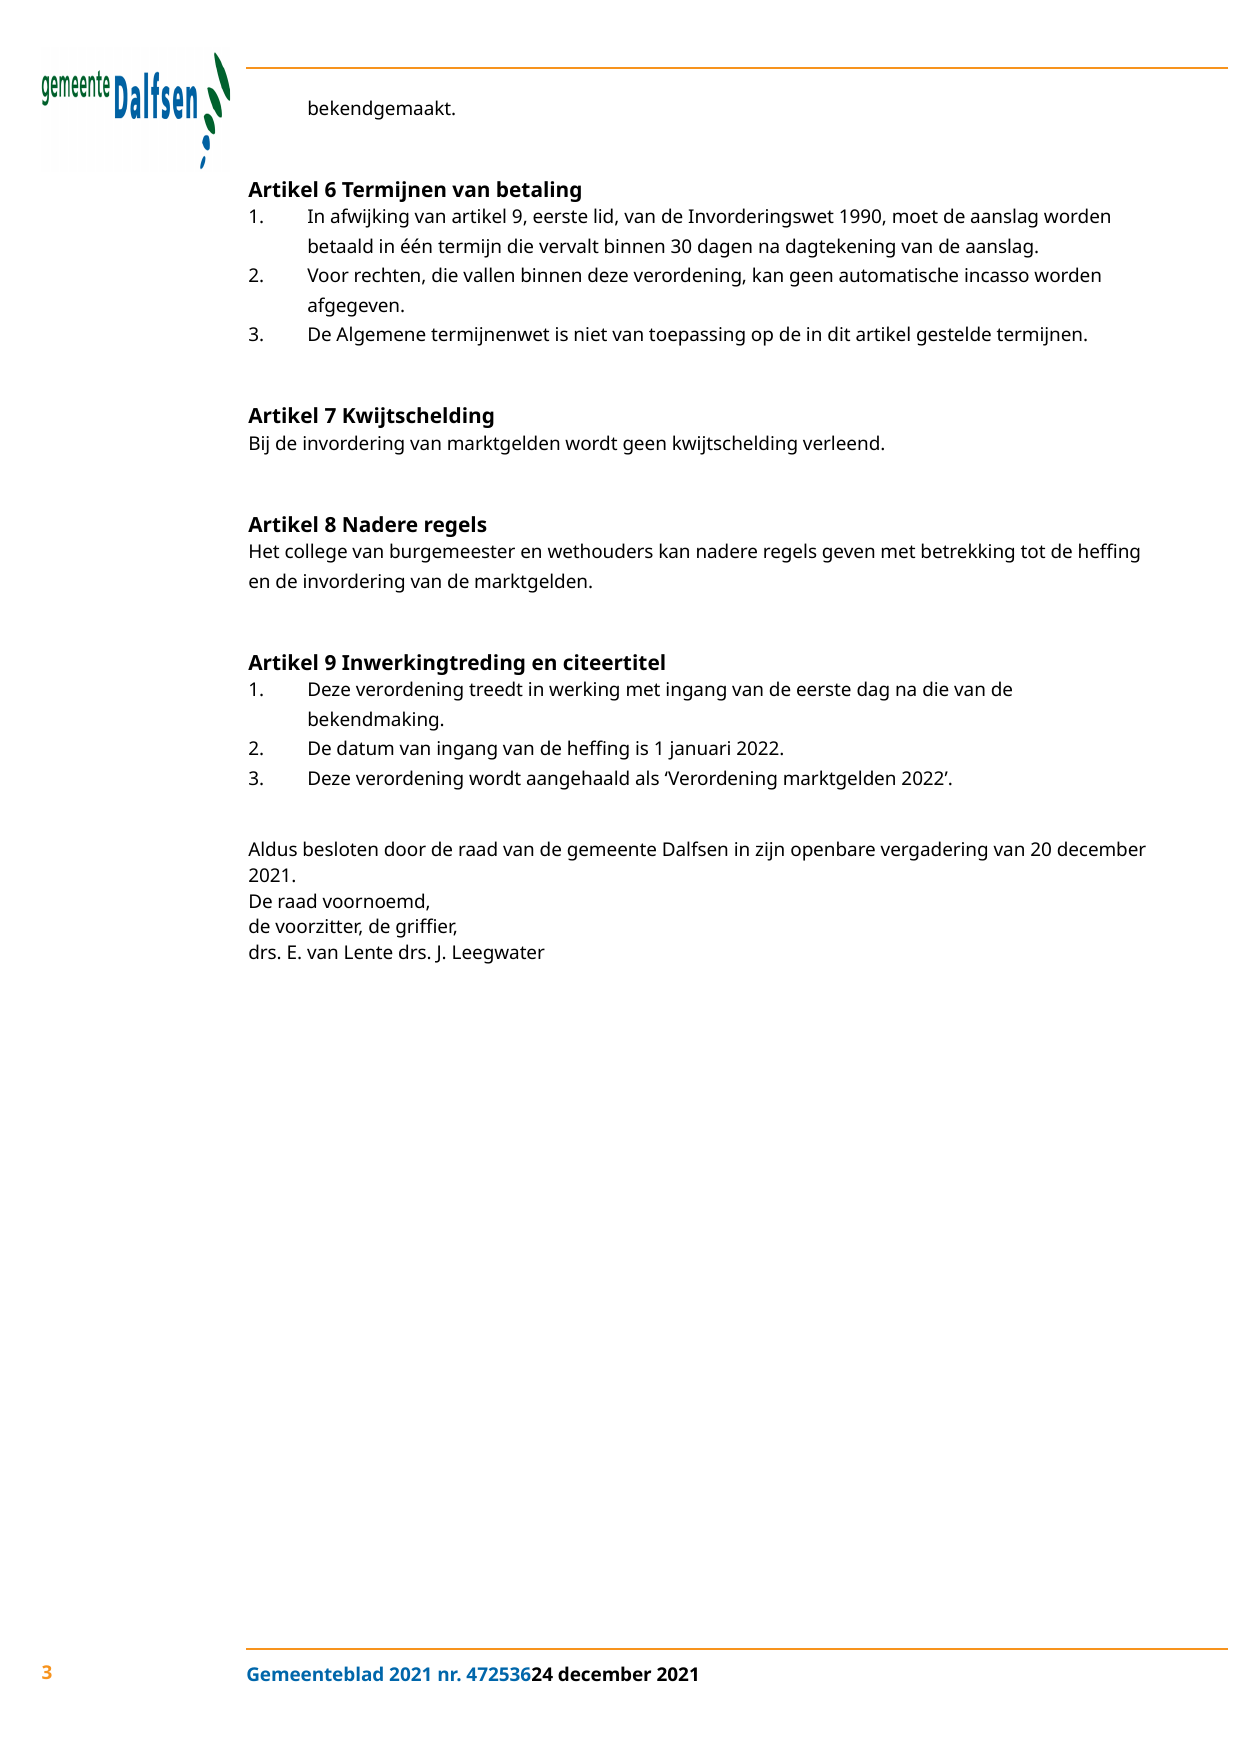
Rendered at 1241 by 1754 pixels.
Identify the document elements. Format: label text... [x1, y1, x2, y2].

text Het college van burgemeester en wethouders kan nadere regels geven met betrekking tot de heffing en de invordering van de marktgelden. [248, 538, 1152, 594]
text de voorzitter, de griffier, [248, 914, 1152, 939]
list De Algemene termijnenwet is niet van toepassing op de in dit artikel gestelde termijnen. [248, 322, 1152, 347]
text Artikel 7 Kwijtschelding [248, 402, 1152, 430]
picture [41, 47, 231, 172]
list Deze verordening treedt in werking met ingang van de eerste dag na die van de bekendmaking. [248, 676, 1152, 732]
list In afwijking van artikel 9, eerste lid, van de Invorderingswet 1990, moet de aanslag worden betaald in één termijn die vervalt binnen 30 dagen na dagtekening van de aanslag. [248, 203, 1152, 258]
list De datum van ingang van de heffing is 1 januari 2022. [248, 736, 1152, 761]
text drs. E. van Lente drs. J. Leegwater [248, 939, 1152, 965]
text Artikel 6 Termijnen van betaling [248, 175, 1152, 203]
list Voor rechten, die vallen binnen deze verordening, kan geen automatische incasso worden afgegeven. [248, 262, 1152, 318]
text De raad voornoemd, [248, 888, 1152, 914]
text Artikel 9 Inwerkingtreding en citeertitel [248, 648, 1152, 676]
text Aldus besloten door de raad van de gemeente Dalfsen in zijn openbare vergadering van 20 december 2021. [248, 837, 1152, 888]
list Deze verordening wordt aangehaald als ‘Verordening marktgelden 2022’. [248, 765, 1152, 791]
text Bij de invordering van marktgelden wordt geen kwijtschelding verleend. [248, 430, 1152, 456]
text Artikel 8 Nadere regels [248, 510, 1152, 538]
list bekendgemaakt. [248, 95, 1152, 121]
